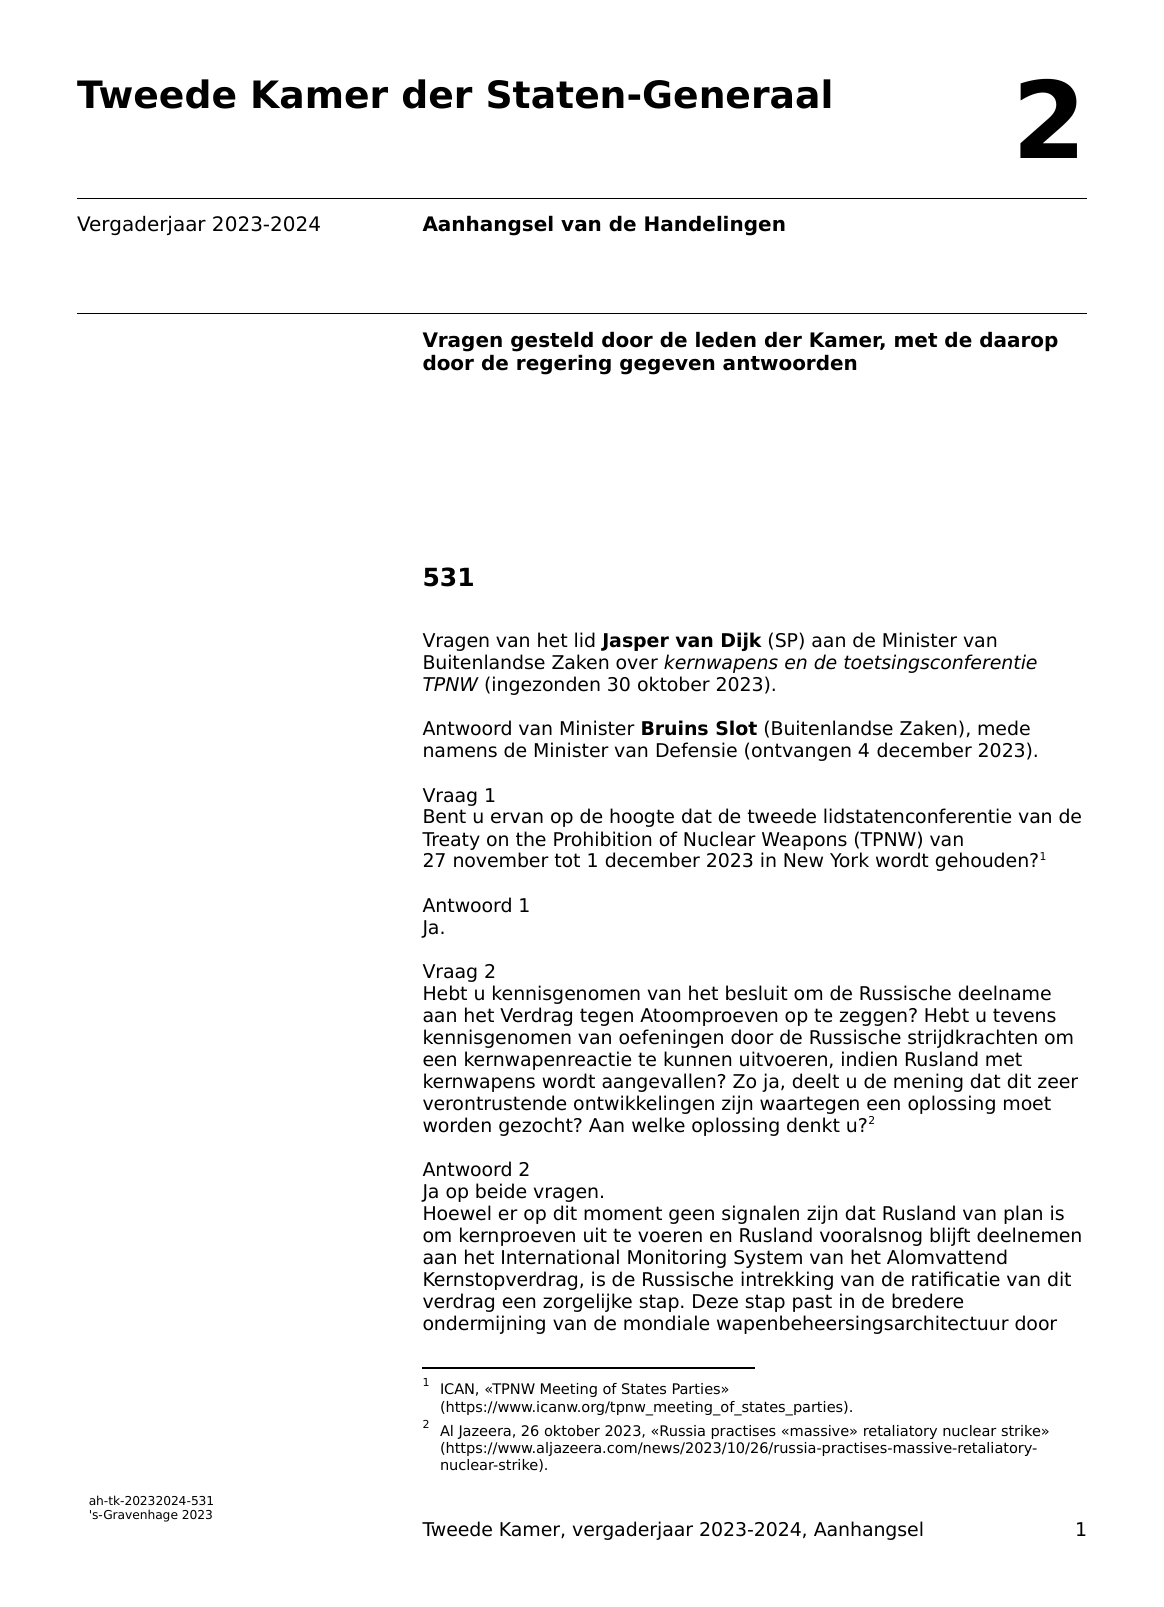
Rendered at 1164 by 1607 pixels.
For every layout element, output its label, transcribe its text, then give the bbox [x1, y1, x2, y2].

table_header 2 [886, 59, 1087, 198]
table_cell Aanhangsel van de Handelingen [422, 199, 1087, 313]
text Antwoord 2 [422, 1159, 1087, 1181]
text 531 [422, 563, 1087, 592]
text Al Jazeera, 26 oktober 2023, «Russia practises «massive» retaliatory nuclear strike» (https://www.aljazeera.com/news/2023/10/26/russia-practises-massive-retaliatory-nuclear-strike). [422, 1418, 1087, 1474]
table_header Tweede Kamer der Staten-Generaal [77, 59, 886, 198]
text Hoewel er op dit moment geen signalen zijn dat Rusland van plan is om kernproeven uit te voeren en Rusland vooralsnog blijft deelnemen aan het International Monitoring System van het Alomvattend Kernstopverdrag, is de Russische intrekking van de ratificatie van dit verdrag een zorgelijke stap. Deze stap past in de bredere ondermijning van de mondiale wapenbeheersingsarchitectuur door [422, 1203, 1087, 1334]
table_cell [77, 314, 422, 375]
table_cell Vragen gesteld door de leden der Kamer, met de daarop door de regering gegeven antwoorden [422, 314, 1087, 375]
text Bent u ervan op de hoogte dat de tweede lidstatenconferentie van de Treaty on the Prohibition of Nuclear Weapons (TPNW) van 27 november tot 1 december 2023 in New York wordt gehouden? [422, 806, 1087, 872]
text Ja. [422, 917, 1087, 938]
text ah-tk-20232024-531 [88, 1494, 323, 1508]
text Antwoord van Minister Bruins Slot (Buitenlandse Zaken), mede namens de Minister van Defensie (ontvangen 4 december 2023). [422, 718, 1087, 762]
text ICAN, «TPNW Meeting of States Parties» (https://www.icanw.org/tpnw_meeting_of_states_parties). [422, 1377, 1087, 1416]
text Antwoord 1 [422, 894, 1087, 917]
text Hebt u kennisgenomen van het besluit om de Russische deelname aan het Verdrag tegen Atoomproeven op te zeggen? Hebt u tevens kennisgenomen van oefeningen door de Russische strijdkrachten om een kernwapenreactie te kunnen uitvoeren, indien Rusland met kernwapens wordt aangevallen? Zo ja, deelt u de mening dat dit zeer verontrustende ontwikkelingen zijn waartegen een oplossing moet worden gezocht? Aan welke oplossing denkt u? [422, 983, 1087, 1137]
text Ja op beide vragen. [422, 1181, 1087, 1203]
text Vraag 2 [422, 961, 1087, 983]
text Vraag 1 [422, 784, 1087, 806]
table_cell Vergaderjaar 2023-2024 [77, 199, 422, 313]
text Vragen van het lid Jasper van Dijk (SP) aan de Minister van Buitenlandse Zaken over kernwapens en de toetsingsconferentie TPNW (ingezonden 30 oktober 2023). [422, 630, 1087, 696]
text 's-Gravenhage 2023 [88, 1508, 323, 1522]
